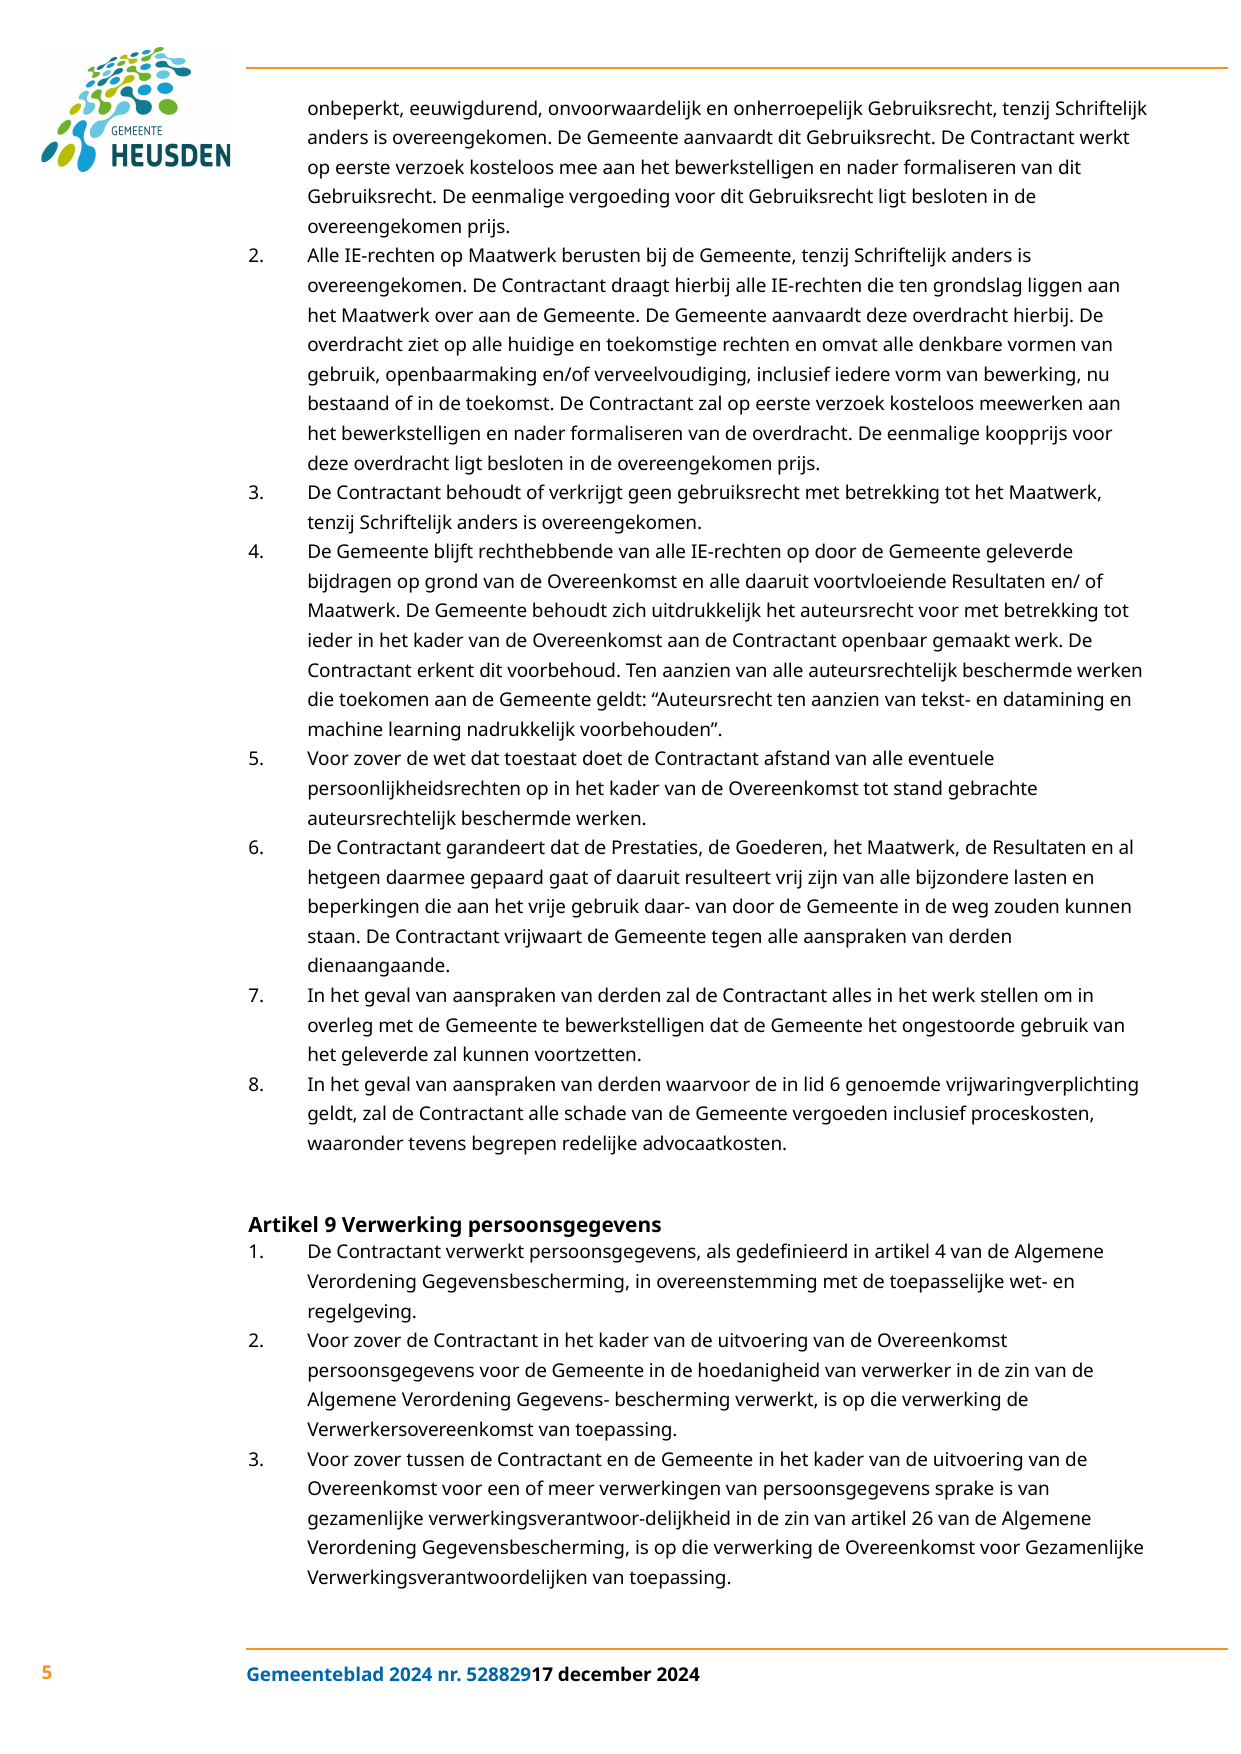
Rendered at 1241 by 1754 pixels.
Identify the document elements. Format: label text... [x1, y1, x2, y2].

list Voor zover de Contractant in het kader van de uitvoering van de Overeenkomst persoonsgegevens voor de Gemeente in de hoedanigheid van verwerker in de zin van de Algemene Verordening Gegevens- bescherming verwerkt, is op die verwerking de Verwerkersovereenkomst van toepassing. [248, 1327, 1152, 1442]
picture [41, 47, 231, 172]
list De Contractant garandeert dat de Prestaties, de Goederen, het Maatwerk, de Resultaten en al hetgeen daarmee gepaard gaat of daaruit resulteert vrij zijn van alle bijzondere lasten en beperkingen die aan het vrije gebruik daar- van door de Gemeente in de weg zouden kunnen staan. De Contractant vrijwaart de Gemeente tegen alle aanspraken van derden dienaangaande. [248, 834, 1152, 978]
list De Gemeente blijft rechthebbende van alle IE-rechten op door de Gemeente geleverde bijdragen op grond van de Overeenkomst en alle daaruit voortvloeiende Resultaten en/ of Maatwerk. De Gemeente behoudt zich uitdrukkelijk het auteursrecht voor met betrekking tot ieder in het kader van de Overeenkomst aan de Contractant openbaar gemaakt werk. De Contractant erkent dit voorbehoud. Ten aanzien van alle auteursrechtelijk beschermde werken die toekomen aan de Gemeente geldt: “Auteursrecht ten aanzien van tekst- en datamining en machine learning nadrukkelijk voorbehouden”. [248, 538, 1152, 742]
list De Contractant behoudt of verkrijgt geen gebruiksrecht met betrekking tot het Maatwerk, tenzij Schriftelijk anders is overeengekomen. [248, 479, 1152, 535]
list Voor zover de wet dat toestaat doet de Contractant afstand van alle eventuele persoonlijkheidsrechten op in het kader van de Overeenkomst tot stand gebrachte auteursrechtelijk beschermde werken. [248, 746, 1152, 831]
list Alle IE-rechten op Maatwerk berusten bij de Gemeente, tenzij Schriftelijk anders is overeengekomen. De Contractant draagt hierbij alle IE-rechten die ten grondslag liggen aan het Maatwerk over aan de Gemeente. De Gemeente aanvaardt deze overdracht hierbij. De overdracht ziet op alle huidige en toekomstige rechten en omvat alle denkbare vormen van gebruik, openbaarmaking en/of verveelvoudiging, inclusief iedere vorm van bewerking, nu bestaand of in de toekomst. De Contractant zal op eerste verzoek kosteloos meewerken aan het bewerkstelligen en nader formaliseren van de overdracht. De eenmalige koopprijs voor deze overdracht ligt besloten in de overeengekomen prijs. [248, 243, 1152, 476]
list In het geval van aanspraken van derden waarvoor de in lid 6 genoemde vrijwaringverplichting geldt, zal de Contractant alle schade van de Gemeente vergoeden inclusief proceskosten, waaronder tevens begrepen redelijke advocaatkosten. [248, 1071, 1152, 1156]
list De Contractant verwerkt persoonsgegevens, als gedefinieerd in artikel 4 van de Algemene Verordening Gegevensbescherming, in overeenstemming met de toepasselijke wet- en regelgeving. [248, 1239, 1152, 1323]
list Voor zover tussen de Contractant en de Gemeente in het kader van de uitvoering van de Overeenkomst voor een of meer verwerkingen van persoonsgegevens sprake is van gezamenlijke verwerkingsverantwoor-delijkheid in de zin van artikel 26 van de Algemene Verordening Gegevensbescherming, is op die verwerking de Overeenkomst voor Gezamenlijke Verwerkingsverantwoordelijken van toepassing. [248, 1446, 1152, 1590]
list onbeperkt, eeuwigdurend, onvoorwaardelijk en onherroepelijk Gebruiksrecht, tenzij Schriftelijk anders is overeengekomen. De Gemeente aanvaardt dit Gebruiksrecht. De Contractant werkt op eerste verzoek kosteloos mee aan het bewerkstelligen en nader formaliseren van dit Gebruiksrecht. De eenmalige vergoeding voor dit Gebruiksrecht ligt besloten in de overeengekomen prijs. [248, 95, 1152, 239]
text Artikel 9 Verwerking persoonsgegevens [248, 1210, 1152, 1239]
list In het geval van aanspraken van derden zal de Contractant alles in het werk stellen om in overleg met de Gemeente te bewerkstelligen dat de Gemeente het ongestoorde gebruik van het geleverde zal kunnen voortzetten. [248, 982, 1152, 1067]
